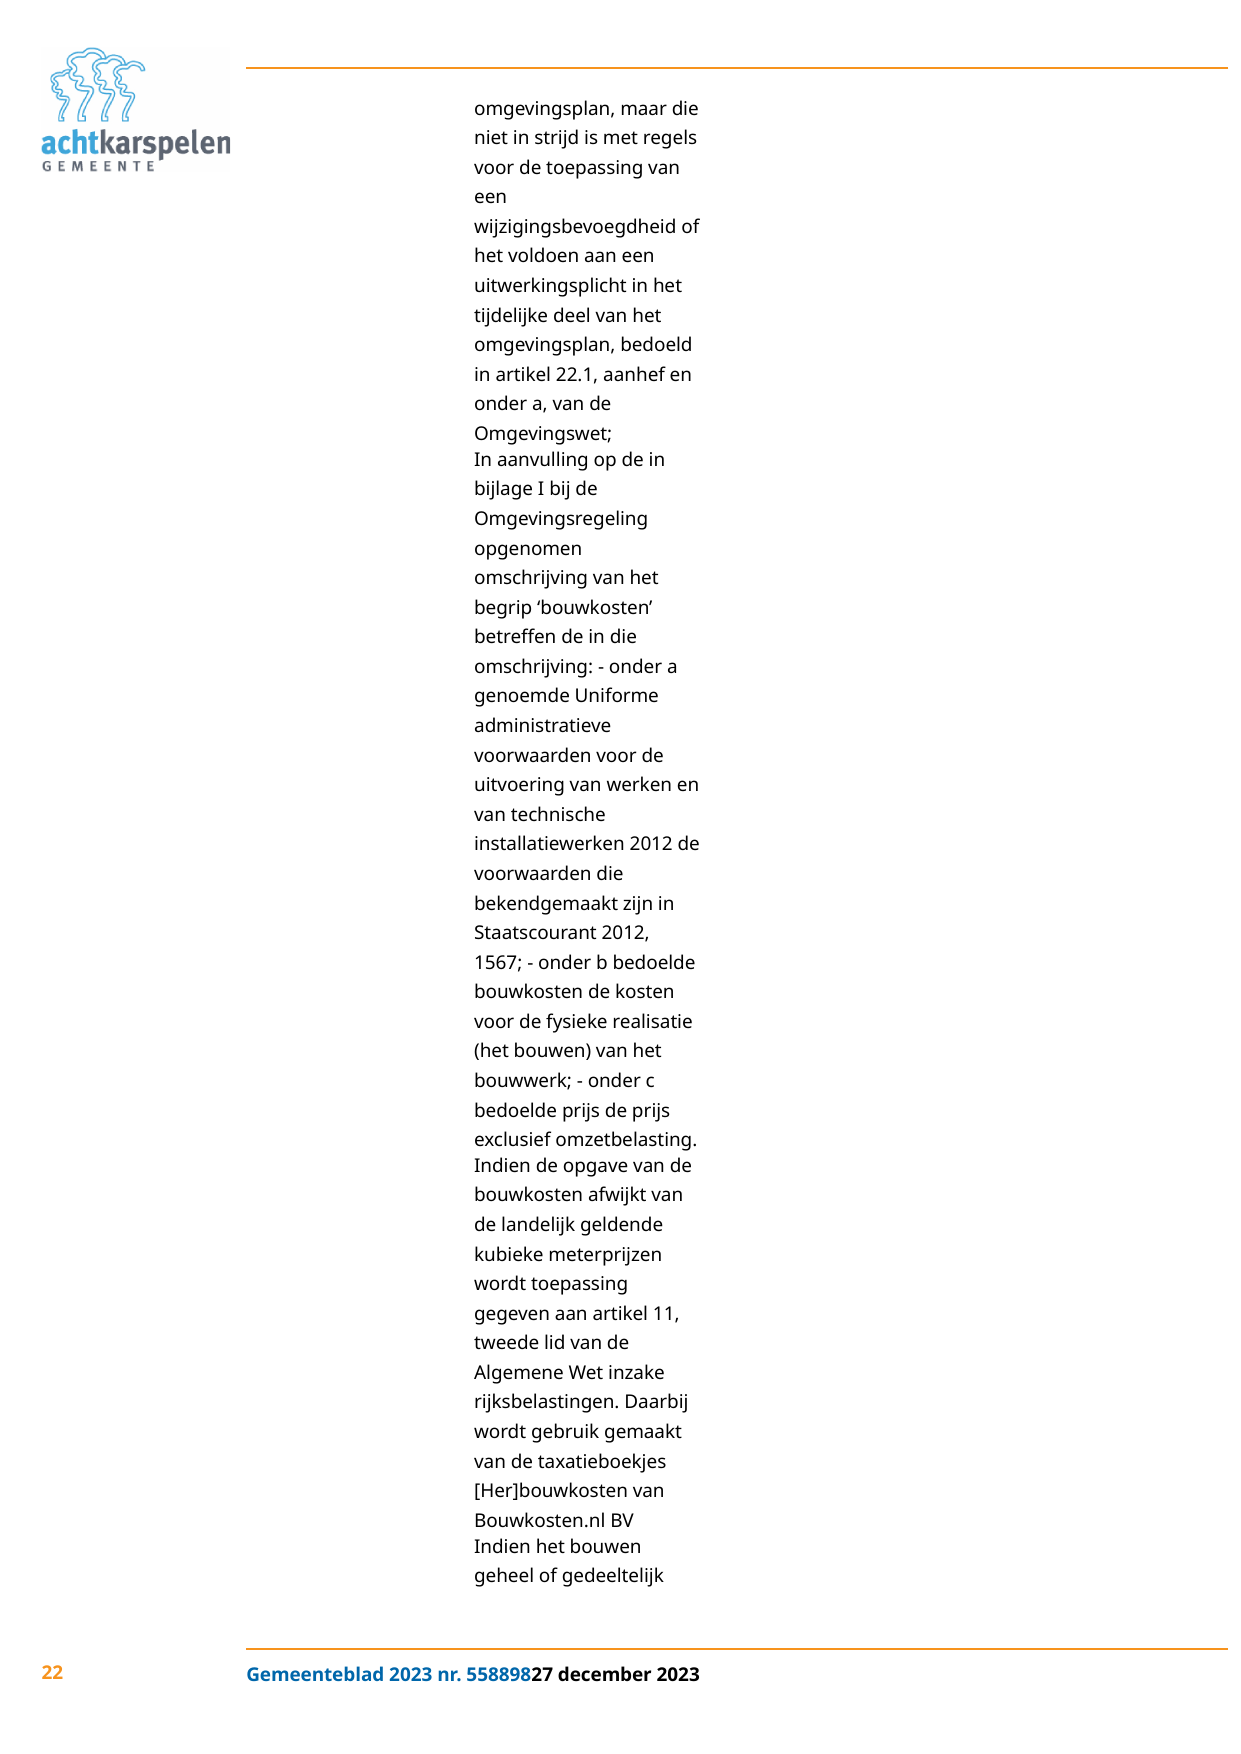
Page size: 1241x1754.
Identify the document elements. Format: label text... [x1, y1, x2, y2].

table_cell [248, 95, 474, 446]
table_cell [926, 446, 1152, 1152]
table_cell [700, 95, 926, 446]
table_cell Indien de opgave van de bouwkosten afwijkt van de landelijk geldende kubieke meterprijzen wordt toepassing gegeven aan artikel 11, tweede lid van de Algemene Wet inzake rijksbelastingen. Daarbij wordt gebruik gemaakt van de taxatieboekjes [Her]bouwkosten van Bouwkosten.nl BV [474, 1152, 700, 1533]
picture [41, 47, 231, 172]
table_cell In aanvulling op de in bijlage I bij de Omgevingsregeling opgenomen omschrijving van het begrip ‘bouwkosten’ betreffen de in die omschrijving: - onder a genoemde Uniforme administratieve voorwaarden voor de uitvoering van werken en van technische installatiewerken 2012 de voorwaarden die bekendgemaakt zijn in Staatscourant 2012, 1567; - onder b bedoelde bouwkosten de kosten voor de fysieke realisatie (het bouwen) van het bouwwerk; - onder c bedoelde prijs de prijs exclusief omzetbelasting. [474, 446, 700, 1152]
table_cell [248, 446, 474, 1152]
table_cell omgevingsplan, maar die niet in strijd is met regels voor de toepassing van een wijzigingsbevoegdheid of het voldoen aan een uitwerkingsplicht in het tijdelijke deel van het omgevingsplan, bedoeld in artikel 22.1, aanhef en onder a, van de Omgevingswet; [474, 95, 700, 446]
table_cell [926, 1152, 1152, 1533]
table_cell [248, 1152, 474, 1533]
table_cell [926, 1533, 1152, 1588]
table_cell [700, 1152, 926, 1533]
table_cell Indien het bouwen geheel of gedeeltelijk [474, 1533, 700, 1588]
table_cell [700, 1533, 926, 1588]
table_cell [926, 95, 1152, 446]
table_cell [700, 446, 926, 1152]
table_cell [248, 1533, 474, 1588]
